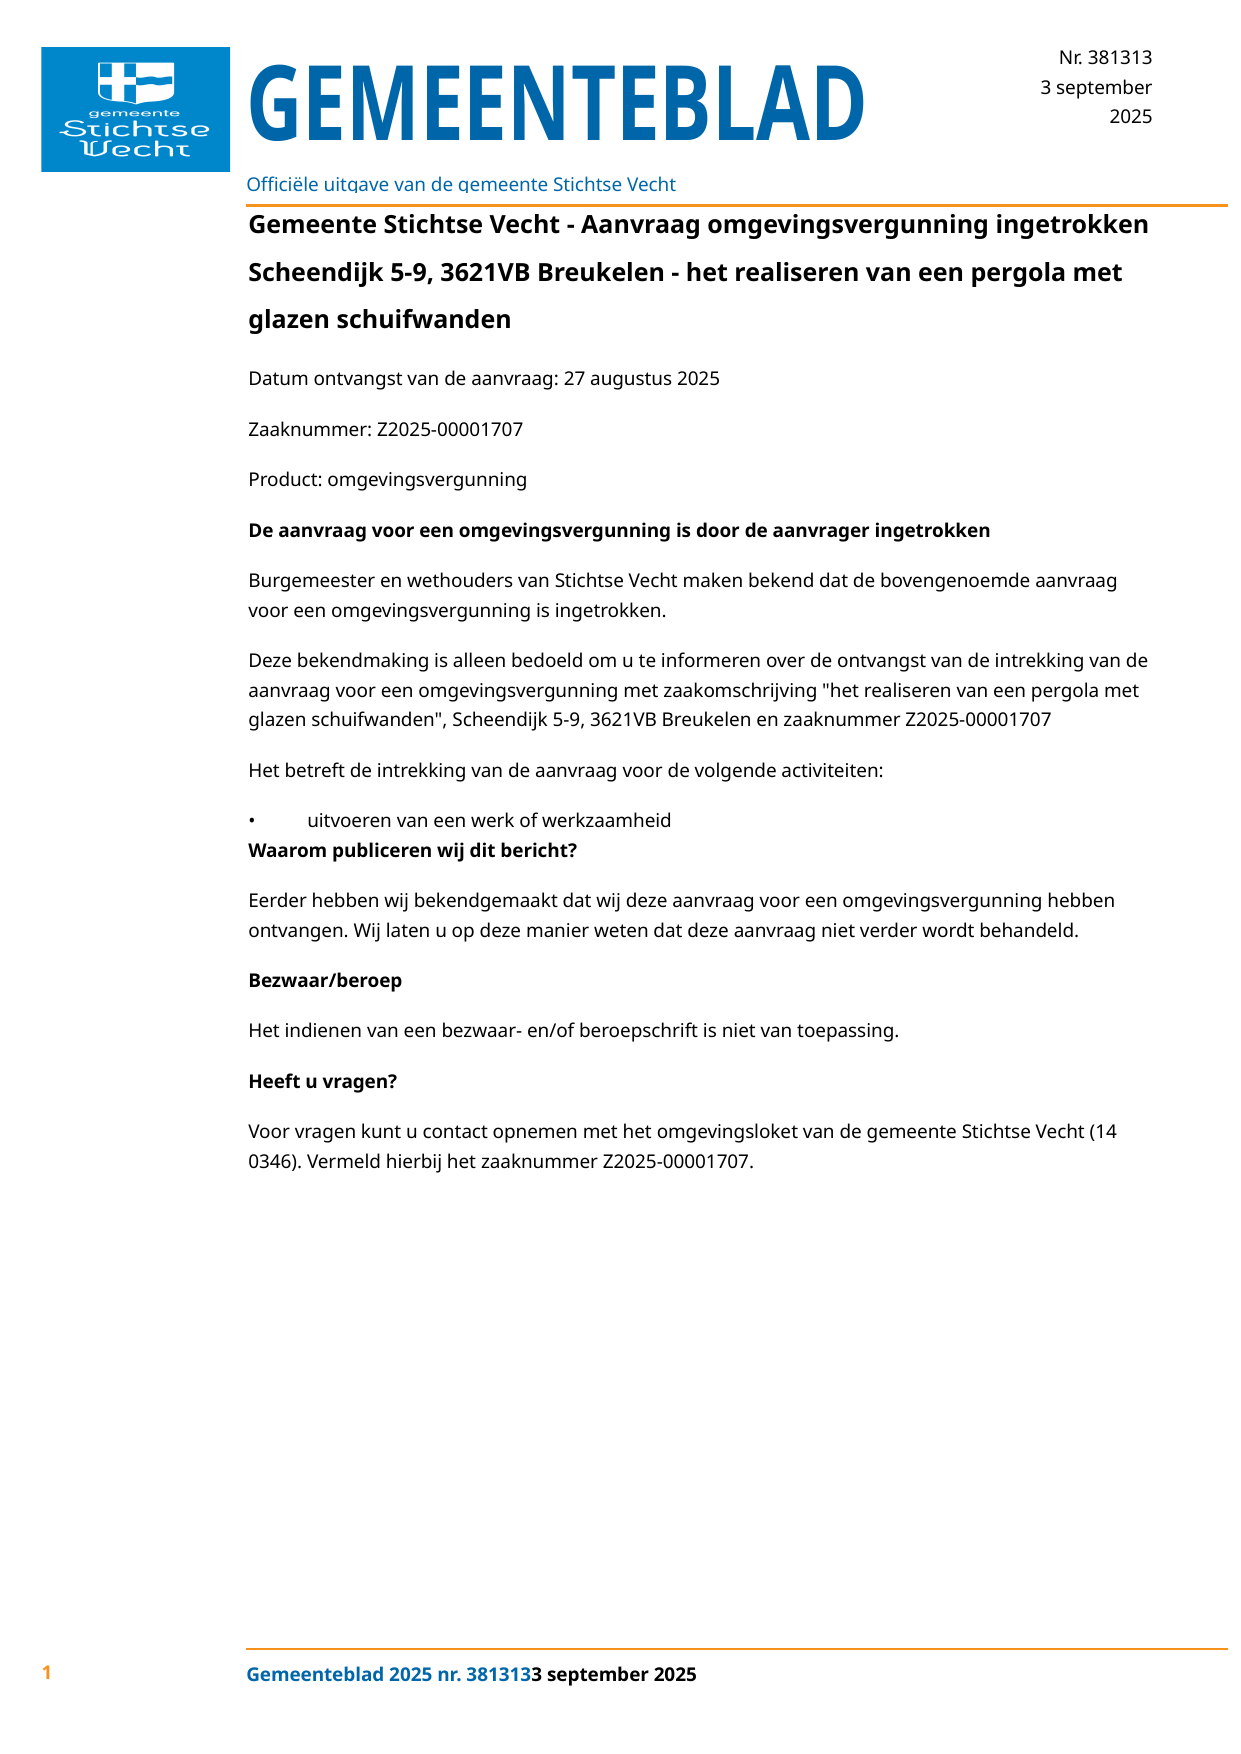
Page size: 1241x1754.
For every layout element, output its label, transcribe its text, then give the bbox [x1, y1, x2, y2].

picture [137, 63, 174, 103]
text Het indienen van een bezwaar- en/of beroepschrift is niet van toepassing. [248, 1018, 1152, 1043]
text Burgemeester en wethouders van Stichtse Vecht maken bekend dat de bovengenoemde aanvraag voor een omgevingsvergunning is ingetrokken. [248, 567, 1152, 622]
text Gemeente Stichtse Vecht - Aanvraag omgevingsvergunning ingetrokken Scheendijk 5-9, 3621VB Breukelen - het realiseren van een pergola met glazen schuifwanden [248, 207, 1152, 336]
text Bezwaar/beroep [248, 967, 1152, 993]
text Product: omgevingsvergunning [248, 466, 1152, 492]
text Eerder hebben wij bekendgemaakt dat wij deze aanvraag voor een omgevingsvergunning hebben ontvangen. Wij laten u op deze manier weten dat deze aanvraag niet verder wordt behandeld. [248, 887, 1152, 942]
text Waarom publiceren wij dit bericht? [248, 837, 1152, 862]
text Deze bekendmaking is alleen bedoeld om u te informeren over de ontvangst van de intrekking van de aanvraag voor een omgevingsvergunning met zaakomschrijving "het realiseren van een pergola met glazen schuifwanden", Scheendijk 5-9, 3621VB Breukelen en zaaknummer Z2025-00001707 [248, 647, 1152, 732]
text Het betreft de intrekking van de aanvraag voor de volgende activiteiten: [248, 757, 1152, 782]
list uitvoeren van een werk of werkzaamheid [248, 807, 1152, 833]
picture [99, 63, 135, 101]
text De aanvraag voor een omgevingsvergunning is door de aanvrager ingetrokken [248, 517, 1152, 542]
text Datum ontvangst van de aanvraag: 27 augustus 2025 [248, 366, 1152, 391]
text Zaaknummer: Z2025-00001707 [248, 416, 1152, 442]
text Heeft u vragen? [248, 1068, 1152, 1094]
text Voor vragen kunt u contact opnemen met het omgevingsloket van de gemeente Stichtse Vecht (14 0346). Vermeld hierbij het zaaknummer Z2025-00001707. [248, 1118, 1152, 1174]
